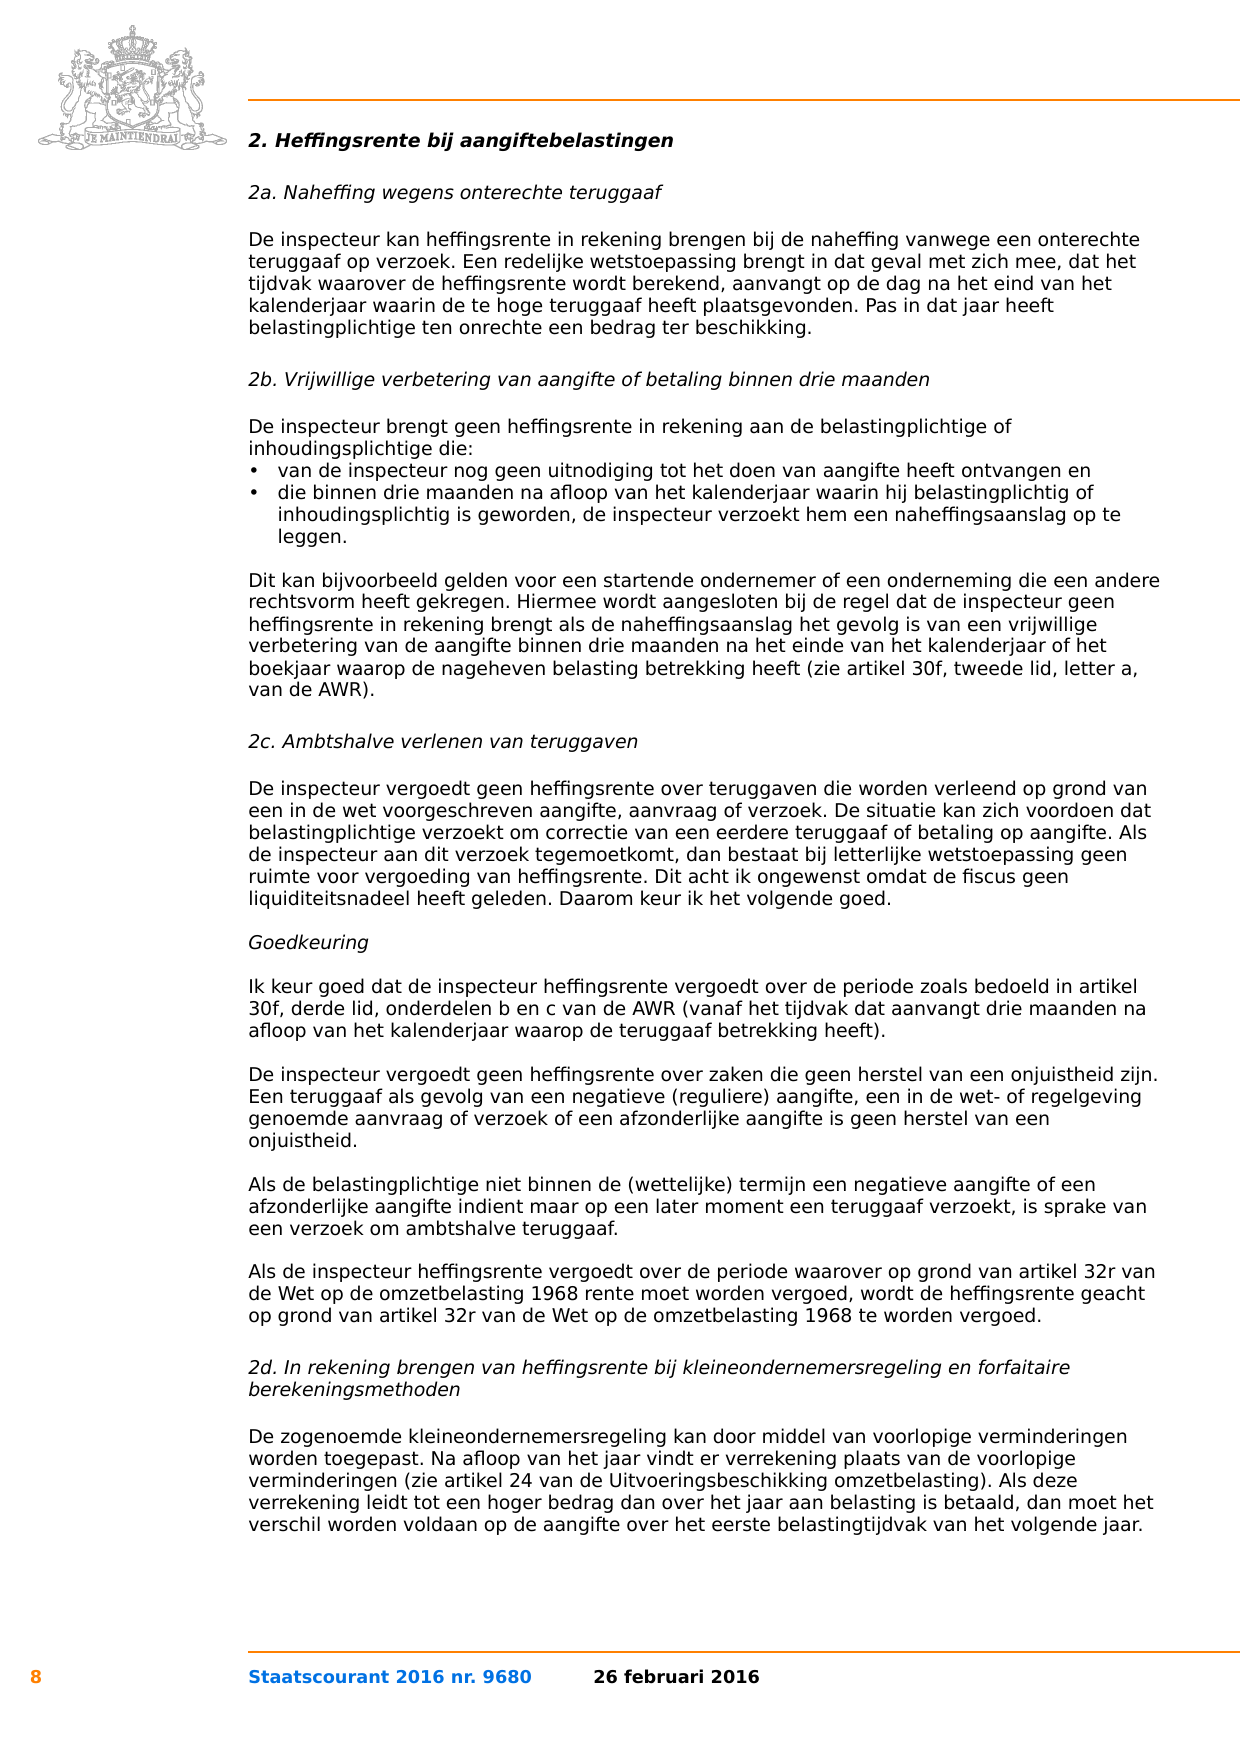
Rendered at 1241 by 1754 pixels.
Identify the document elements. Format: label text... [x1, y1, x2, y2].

text De zogenoemde kleineondernemersregeling kan door middel van voorlopige verminderingen worden toegepast. Na afloop van het jaar vindt er verrekening plaats van de voorlopige verminderingen (zie artikel 24 van de Uitvoeringsbeschikking omzetbelasting). Als deze verrekening leidt tot een hoger bedrag dan over het jaar aan belasting is betaald, dan moet het verschil worden voldaan op de aangifte over het eerste belastingtijdvak van het volgende jaar. [248, 1426, 1163, 1536]
subtitle 2c. Ambtshalve verlenen van teruggaven [248, 731, 1163, 753]
text De inspecteur kan heffingsrente in rekening brengen bij de naheffing vanwege een onterechte teruggaaf op verzoek. Een redelijke wetstoepassing brengt in dat geval met zich mee, dat het tijdvak waarover de heffingsrente wordt berekend, aanvangt op de dag na het eind van het kalenderjaar waarin de te hoge teruggaaf heeft plaatsgevonden. Pas in dat jaar heeft belastingplichtige ten onrechte een bedrag ter beschikking. [248, 229, 1163, 339]
text De inspecteur brengt geen heffingsrente in rekening aan de belastingplichtige of inhoudingsplichtige die: [248, 416, 1163, 460]
subtitle 2. Heffingsrente bij aangiftebelastingen [248, 130, 1163, 152]
text Dit kan bijvoorbeeld gelden voor een startende ondernemer of een onderneming die een andere rechtsvorm heeft gekregen. Hiermee wordt aangesloten bij de regel dat de inspecteur geen heffingsrente in rekening brengt als de naheffingsaanslag het gevolg is van een vrijwillige verbetering van de aangifte binnen drie maanden na het einde van het kalenderjaar of het boekjaar waarop de nageheven belasting betrekking heeft (zie artikel 30f, tweede lid, letter a, van de AWR). [248, 569, 1163, 701]
text De inspecteur vergoedt geen heffingsrente over zaken die geen herstel van een onjuistheid zijn. Een teruggaaf als gevolg van een negatieve (reguliere) aangifte, een in de wet- of regelgeving genoemde aanvraag of verzoek of een afzonderlijke aangifte is geen herstel van een onjuistheid. [248, 1064, 1163, 1152]
subtitle Goedkeuring [248, 932, 1163, 954]
subtitle 2a. Naheffing wegens onterechte teruggaaf [248, 182, 1163, 204]
text Als de inspecteur heffingsrente vergoedt over de periode waarover op grond van artikel 32r van de Wet op de omzetbelasting 1968 rente moet worden vergoed, wordt de heffingsrente geacht op grond van artikel 32r van de Wet op de omzetbelasting 1968 te worden vergoed. [248, 1261, 1163, 1327]
text • die binnen drie maanden na afloop van het kalenderjaar waarin hij belastingplichtig of inhoudingsplichtig is geworden, de inspecteur verzoekt hem een naheffingsaanslag op te leggen. [248, 482, 1163, 548]
text • van de inspecteur nog geen uitnodiging tot het doen van aangifte heeft ontvangen en [248, 460, 1163, 482]
picture [38, 25, 227, 150]
text Ik keur goed dat de inspecteur heffingsrente vergoedt over de periode zoals bedoeld in artikel 30f, derde lid, onderdelen b en c van de AWR (vanaf het tijdvak dat aanvangt drie maanden na afloop van het kalenderjaar waarop de teruggaaf betrekking heeft). [248, 976, 1163, 1042]
text Als de belastingplichtige niet binnen de (wettelijke) termijn een negatieve aangifte of een afzonderlijke aangifte indient maar op een later moment een teruggaaf verzoekt, is sprake van een verzoek om ambtshalve teruggaaf. [248, 1173, 1163, 1239]
text De inspecteur vergoedt geen heffingsrente over teruggaven die worden verleend op grond van een in de wet voorgeschreven aangifte, aanvraag of verzoek. De situatie kan zich voordoen dat belastingplichtige verzoekt om correctie van een eerdere teruggaaf of betaling op aangifte. Als de inspecteur aan dit verzoek tegemoetkomt, dan bestaat bij letterlijke wetstoepassing geen ruimte voor vergoeding van heffingsrente. Dit acht ik ongewenst omdat de fiscus geen liquiditeitsnadeel heeft geleden. Daarom keur ik het volgende goed. [248, 778, 1163, 910]
subtitle 2b. Vrijwillige verbetering van aangifte of betaling binnen drie maanden [248, 369, 1163, 391]
subtitle 2d. In rekening brengen van heffingsrente bij kleineondernemersregeling en forfaitaire berekeningsmethoden [248, 1357, 1163, 1401]
